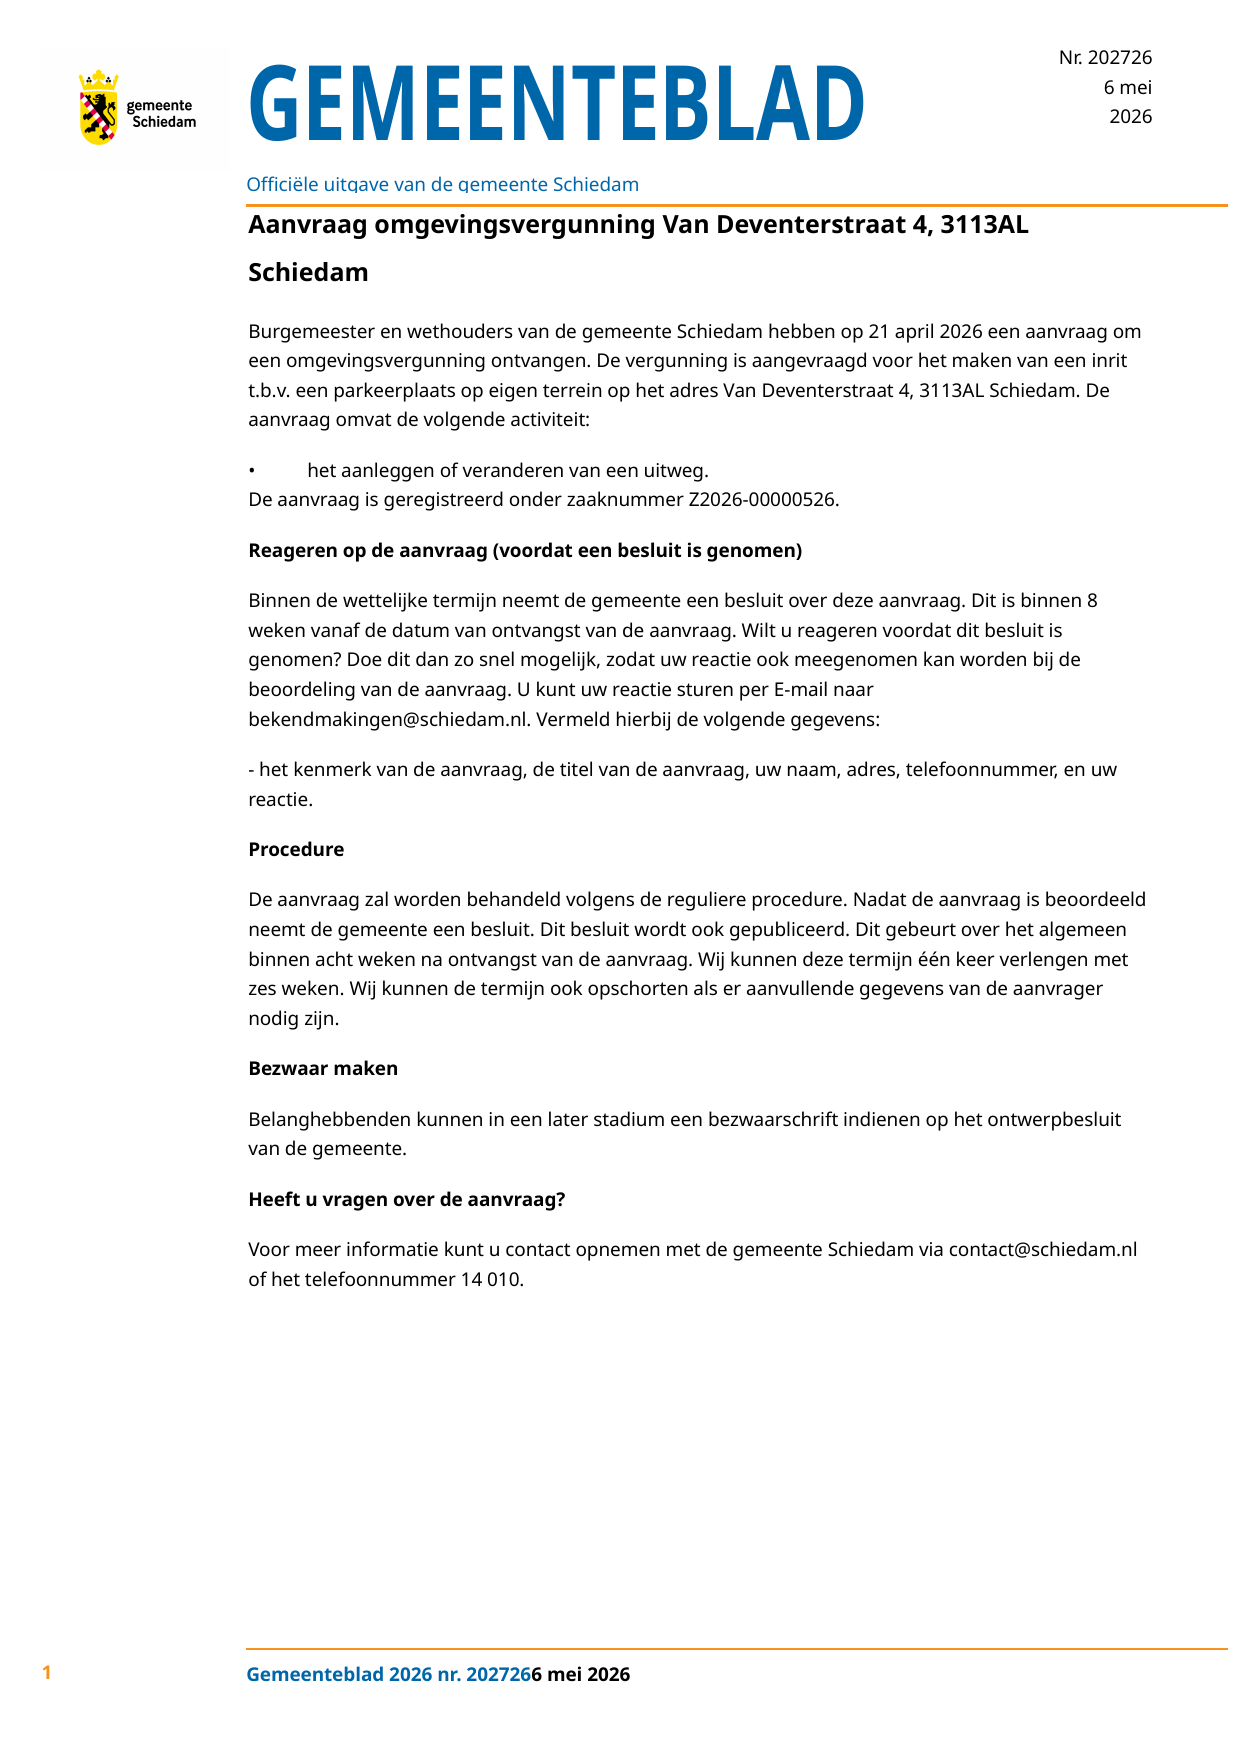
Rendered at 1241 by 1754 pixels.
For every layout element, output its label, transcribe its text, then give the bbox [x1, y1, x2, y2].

text - het kenmerk van de aanvraag, de titel van de aanvraag, uw naam, adres, telefoonnummer, en uw reactie. [248, 756, 1152, 812]
text Voor meer informatie kunt u contact opnemen met de gemeente Schiedam via contact@schiedam.nl of het telefoonnummer 14 010. [248, 1236, 1152, 1292]
text Binnen de wettelijke termijn neemt de gemeente een besluit over deze aanvraag. Dit is binnen 8 weken vanaf de datum van ontvangst van de aanvraag. Wilt u reageren voordat dit besluit is genomen? Doe dit dan zo snel mogelijk, zodat uw reactie ook meegenomen kan worden bij de beoordeling van de aanvraag. U kunt uw reactie sturen per E-mail naar bekendmakingen@schiedam.nl. Vermeld hierbij de volgende gegevens: [248, 587, 1152, 732]
text De aanvraag zal worden behandeld volgens de reguliere procedure. Nadat de aanvraag is beoordeeld neemt de gemeente een besluit. Dit besluit wordt ook gepubliceerd. Dit gebeurt over het algemeen binnen acht weken na ontvangst van de aanvraag. Wij kunnen deze termijn één keer verlengen met zes weken. Wij kunnen de termijn ook opschorten als er aanvullende gegevens van de aanvrager nodig zijn. [248, 887, 1152, 1031]
text Procedure [248, 836, 1152, 862]
text Aanvraag omgevingsvergunning Van Deventerstraat 4, 3113AL Schiedam [248, 207, 1152, 288]
text Heeft u vragen over de aanvraag? [248, 1186, 1152, 1212]
text De aanvraag is geregistreerd onder zaaknummer Z2026-00000526. [248, 487, 1152, 512]
list het aanleggen of veranderen van een uitweg. [248, 457, 1152, 483]
text Reageren op de aanvraag (voordat een besluit is genomen) [248, 537, 1152, 563]
text Burgemeester en wethouders van de gemeente Schiedam hebben op 21 april 2026 een aanvraag om een omgevingsvergunning ontvangen. De vergunning is aangevraagd voor het maken van een inrit t.b.v. een parkeerplaats op eigen terrein op het adres Van Deventerstraat 4, 3113AL Schiedam. De aanvraag omvat de volgende activiteit: [248, 318, 1152, 432]
picture [41, 47, 231, 172]
text Belanghebbenden kunnen in een later stadium een bezwaarschrift indienen op het ontwerpbesluit van de gemeente. [248, 1106, 1152, 1161]
text Bezwaar maken [248, 1055, 1152, 1081]
